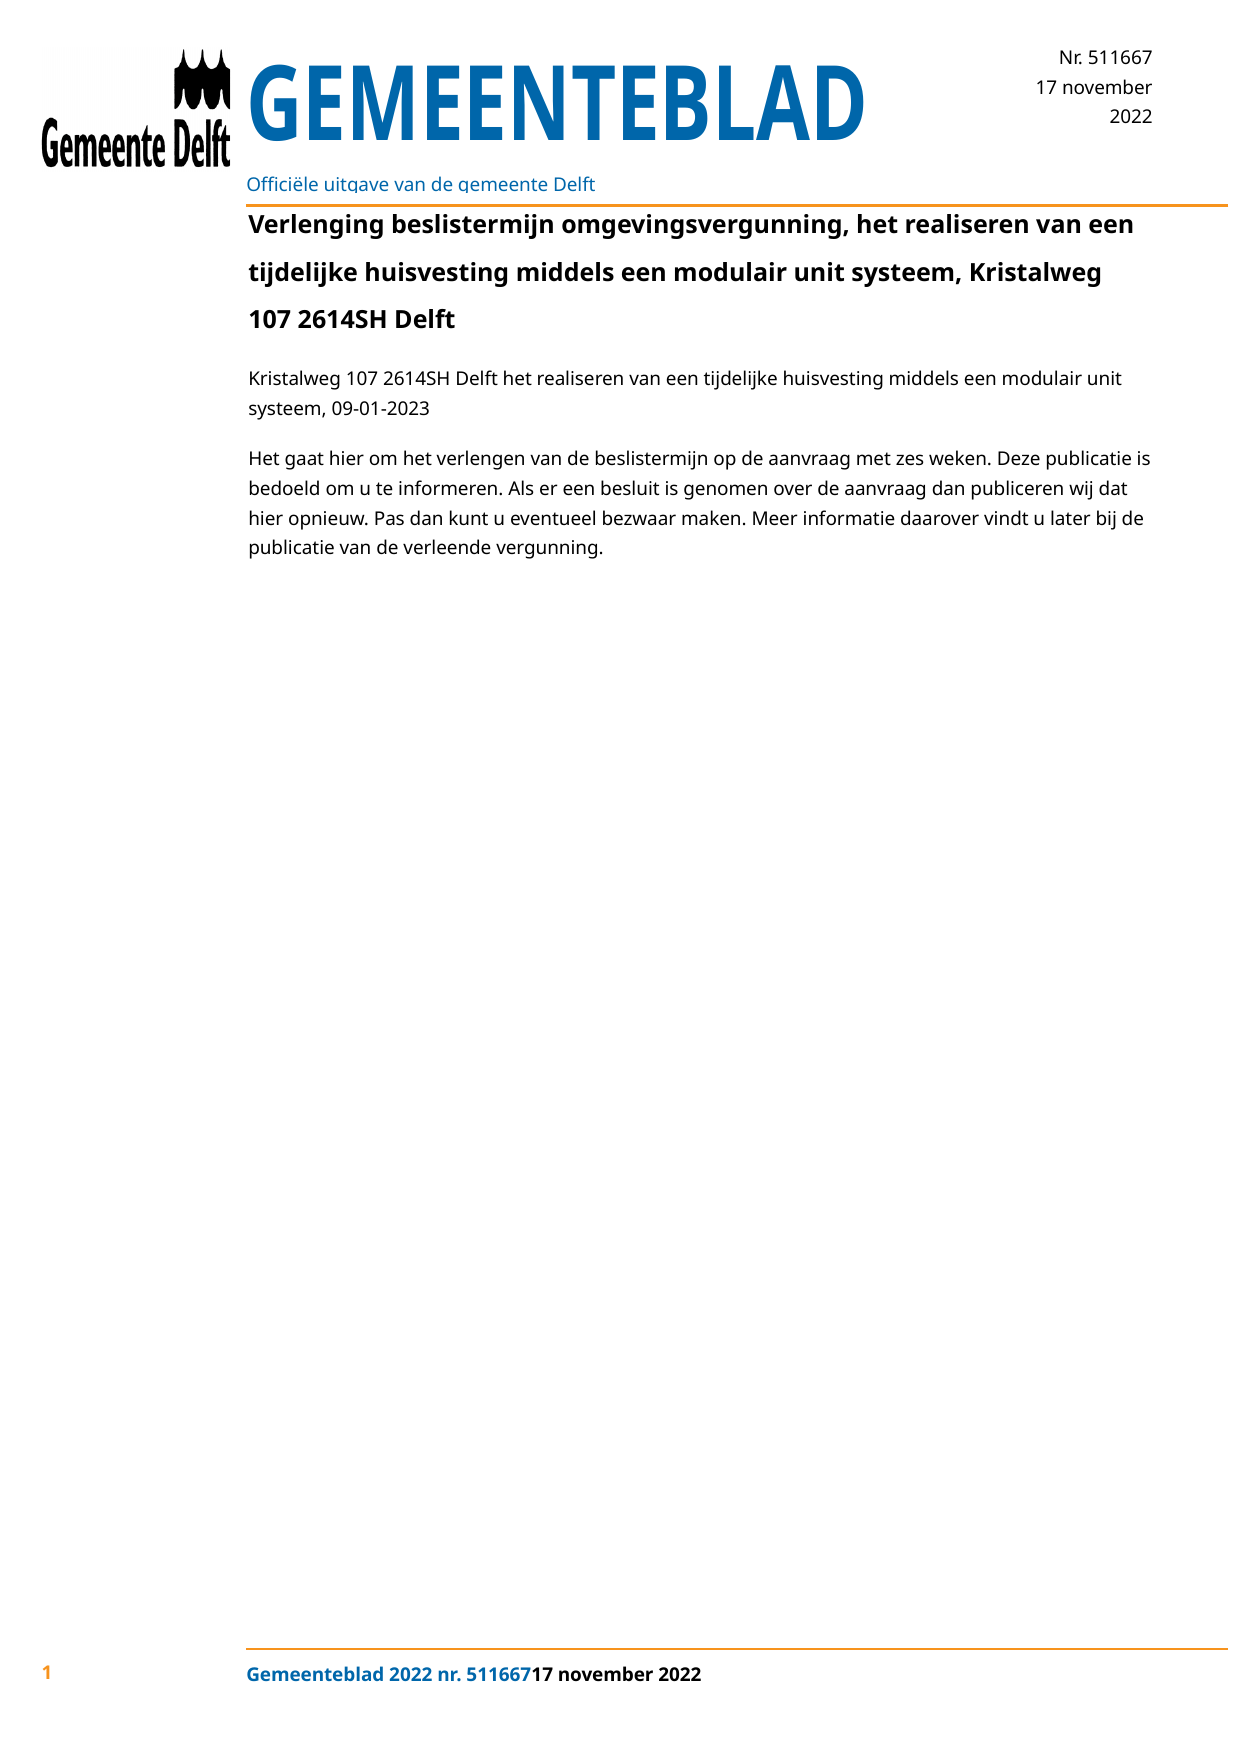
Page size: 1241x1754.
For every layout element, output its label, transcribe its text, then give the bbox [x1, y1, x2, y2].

text Verlenging beslistermijn omgevingsvergunning, het realiseren van een tijdelijke huisvesting middels een modulair unit systeem, Kristalweg 107 2614SH Delft [248, 207, 1152, 336]
text Kristalweg 107 2614SH Delft het realiseren van een tijdelijke huisvesting middels een modulair unit systeem, 09-01-2023 [248, 366, 1152, 421]
picture [41, 47, 231, 172]
text Het gaat hier om het verlengen van de beslistermijn op de aanvraag met zes weken. Deze publicatie is bedoeld om u te informeren. Als er een besluit is genomen over de aanvraag dan publiceren wij dat hier opnieuw. Pas dan kunt u eventueel bezwaar maken. Meer informatie daarover vindt u later bij de publicatie van de verleende vergunning. [248, 446, 1152, 560]
